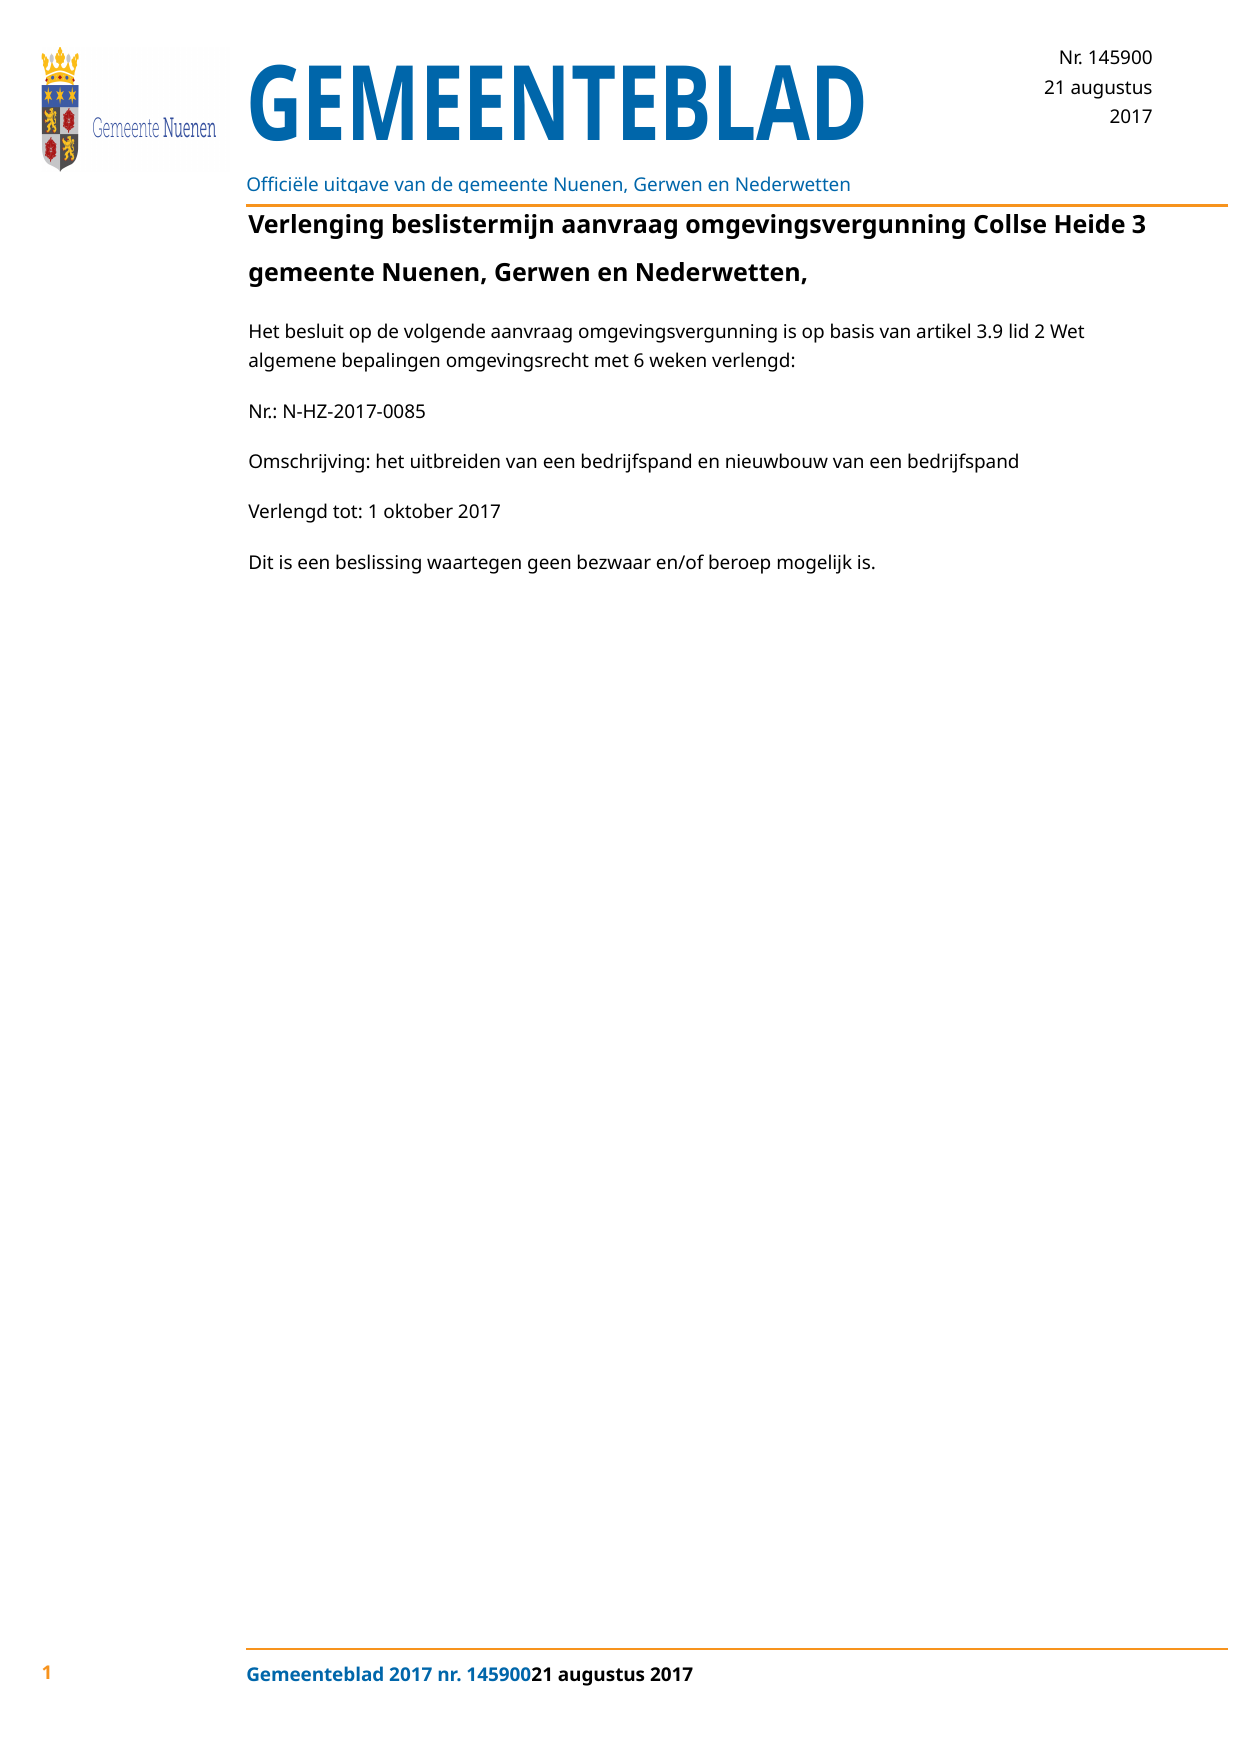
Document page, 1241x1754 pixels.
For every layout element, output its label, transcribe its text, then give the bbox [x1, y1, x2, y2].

text Verlengd tot: 1 oktober 2017 [248, 499, 1152, 524]
text Verlenging beslistermijn aanvraag omgevingsvergunning Collse Heide 3 gemeente Nuenen, Gerwen en Nederwetten, [248, 207, 1152, 288]
text Omschrijving: het uitbreiden van een bedrijfspand en nieuwbouw van een bedrijfspand [248, 448, 1152, 474]
text Nr.: N-HZ-2017-0085 [248, 398, 1152, 424]
picture [41, 47, 231, 172]
text Het besluit op de volgende aanvraag omgevingsvergunning is op basis van artikel 3.9 lid 2 Wet algemene bepalingen omgevingsrecht met 6 weken verlengd: [248, 318, 1152, 373]
text Dit is een beslissing waartegen geen bezwaar en/of beroep mogelijk is. [248, 549, 1152, 575]
